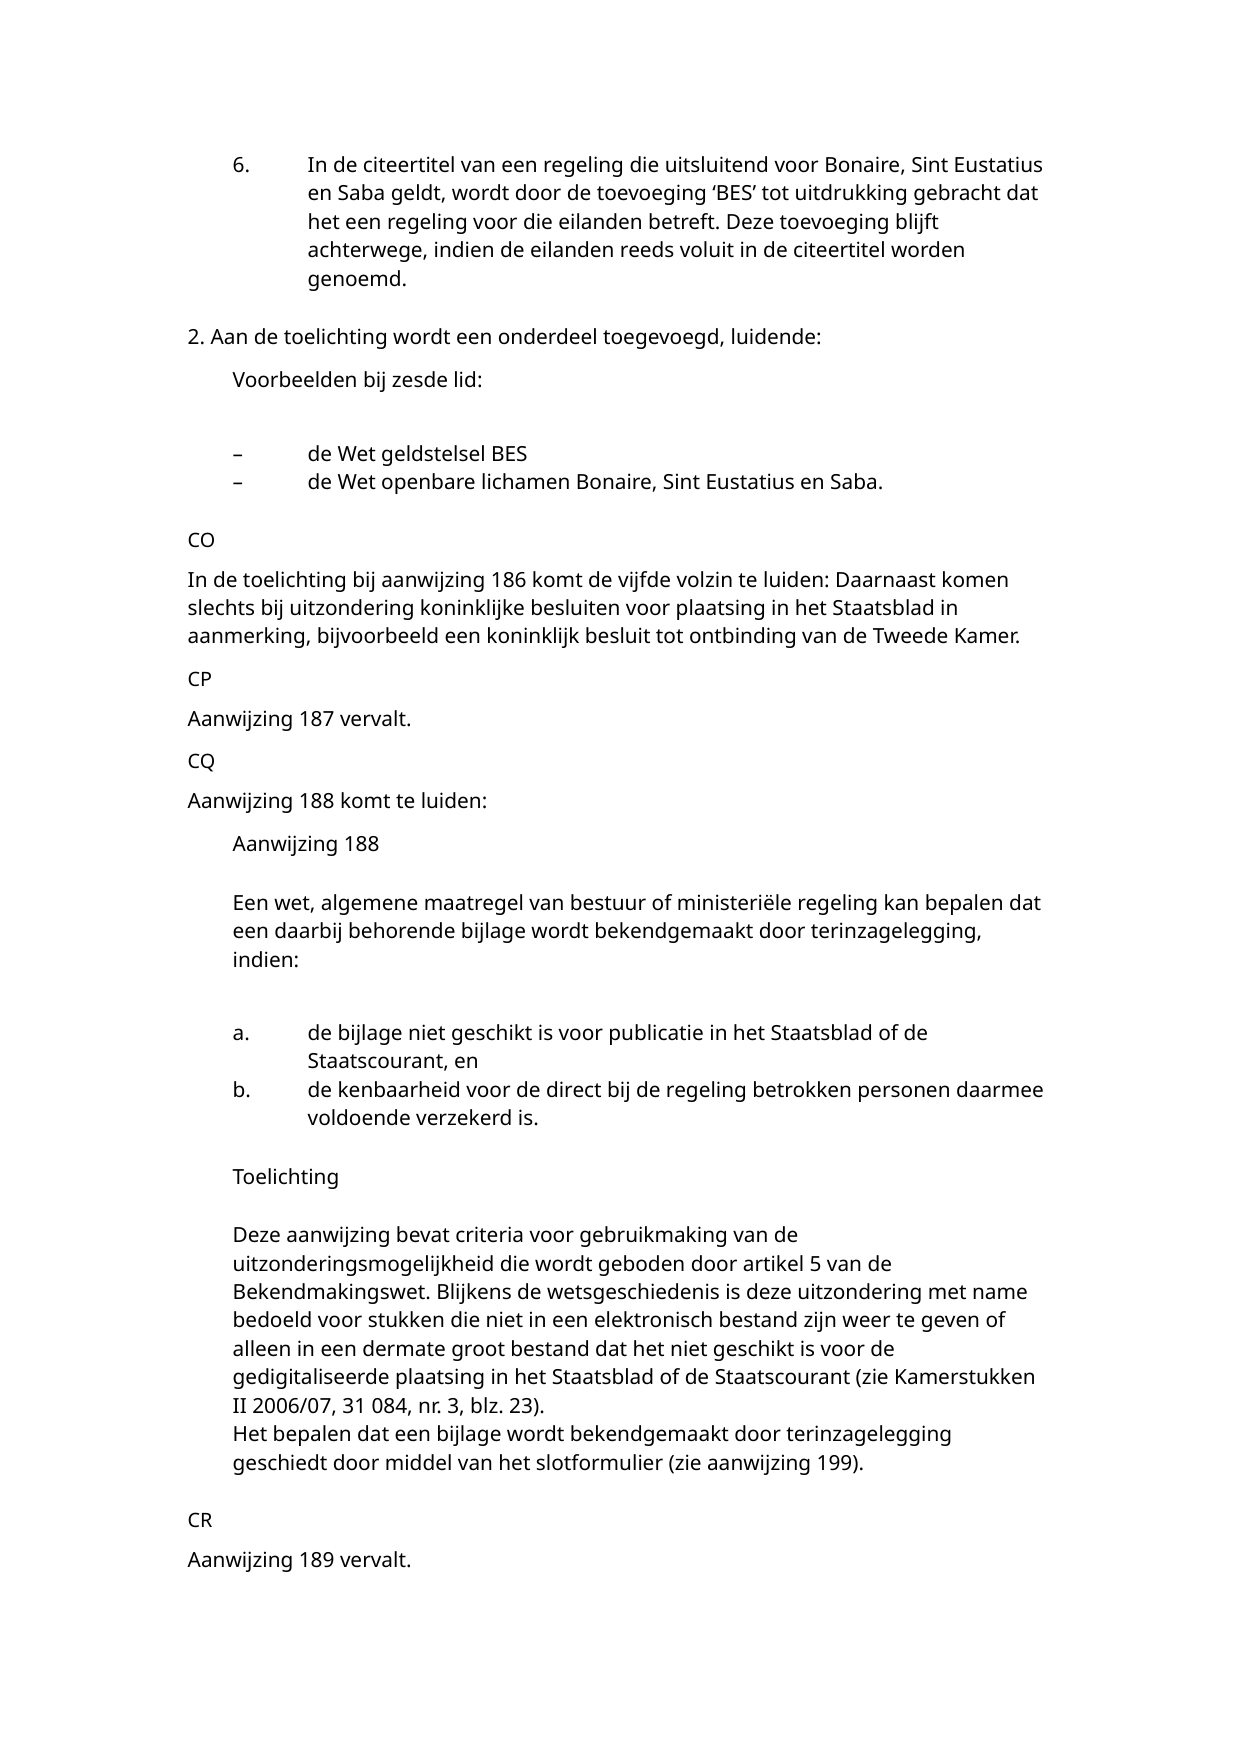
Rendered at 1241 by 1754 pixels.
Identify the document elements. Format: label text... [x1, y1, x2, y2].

text Het bepalen dat een bijlage wordt bekendgemaakt door terinzagelegging geschiedt door middel van het slotformulier (zie aanwijzing 199). [232, 1419, 1053, 1476]
text CR [187, 1506, 1053, 1533]
text CP [187, 665, 1053, 692]
text Aanwijzing 187 vervalt. [187, 704, 1053, 732]
list de bijlage niet geschikt is voor publicatie in het Staatsblad of de Staatscourant, en [232, 1018, 1053, 1075]
text 2. Aan de toelichting wordt een onderdeel toegevoegd, luidende: [187, 322, 1053, 351]
text Aanwijzing 188 komt te luiden: [187, 786, 1053, 814]
list de kenbaarheid voor de direct bij de regeling betrokken personen daarmee voldoende verzekerd is. [232, 1075, 1053, 1132]
text CQ [187, 747, 1053, 774]
subtitle Toelichting [232, 1162, 1053, 1190]
text Aanwijzing 189 vervalt. [187, 1545, 1053, 1573]
list In de citeertitel van een regeling die uitsluitend voor Bonaire, Sint Eustatius en Saba geldt, wordt door de toevoeging ‘BES’ tot uitdrukking gebracht dat het een regeling voor die eilanden betreft. Deze toevoeging blijft achterwege, indien de eilanden reeds voluit in de citeertitel worden genoemd. [232, 150, 1053, 292]
subtitle Aanwijzing 188 [232, 829, 1053, 858]
subtitle Voorbeelden bij zesde lid: [232, 366, 1053, 394]
text Deze aanwijzing bevat criteria voor gebruikmaking van de uitzonderingsmogelijkheid die wordt geboden door artikel 5 van de Bekendmakingswet. Blijkens de wetsgeschiedenis is deze uitzondering met name bedoeld voor stukken die niet in een elektronisch bestand zijn weer te geven of alleen in een dermate groot bestand dat het niet geschikt is voor de gedigitaliseerde plaatsing in het Staatsblad of de Staatscourant (zie Kamerstukken II 2006/07, 31 084, nr. 3, blz. 23). [232, 1220, 1053, 1419]
text CO [187, 526, 1053, 553]
text Een wet, algemene maatregel van bestuur of ministeriële regeling kan bepalen dat een daarbij behorende bijlage wordt bekendgemaakt door terinzagelegging, indien: [232, 888, 1053, 973]
list de Wet geldstelsel BES [232, 439, 1053, 467]
list de Wet openbare lichamen Bonaire, Sint Eustatius en Saba. [232, 467, 1053, 496]
text In de toelichting bij aanwijzing 186 komt de vijfde volzin te luiden: Daarnaast komen slechts bij uitzondering koninklijke besluiten voor plaatsing in het Staatsblad in aanmerking, bijvoorbeeld een koninklijk besluit tot ontbinding van de Tweede Kamer. [187, 565, 1053, 650]
